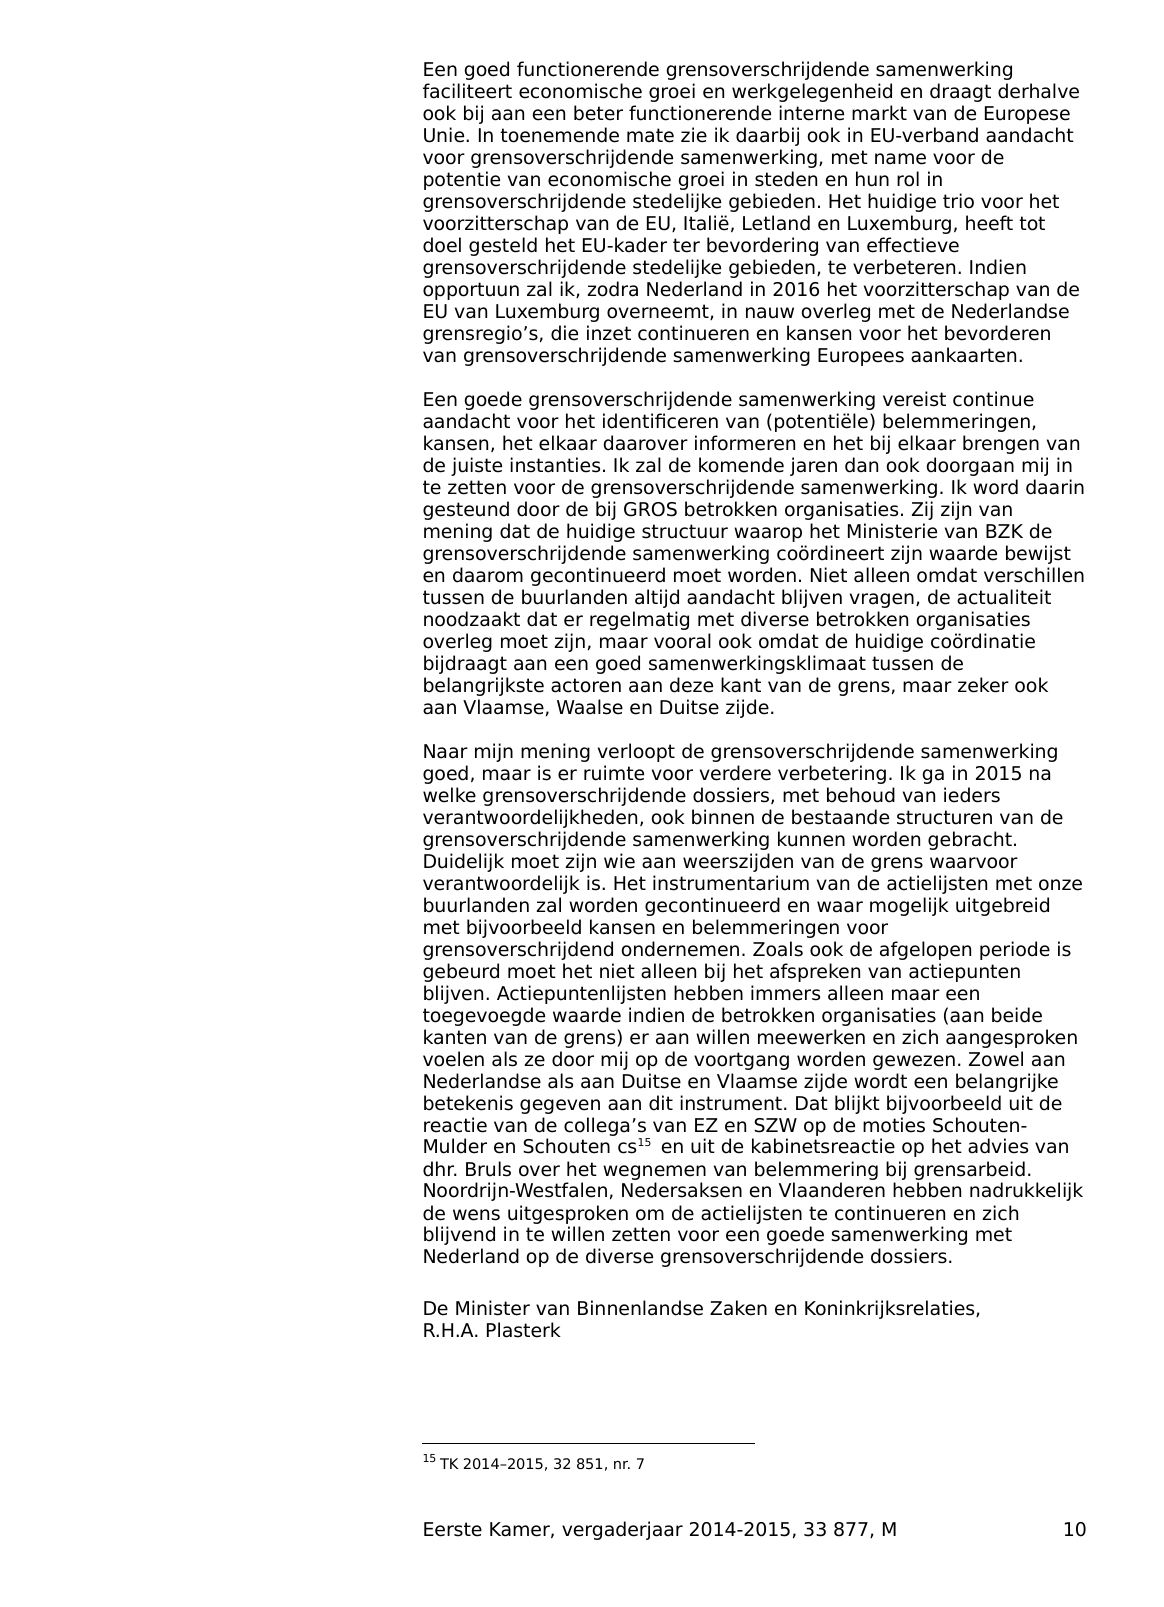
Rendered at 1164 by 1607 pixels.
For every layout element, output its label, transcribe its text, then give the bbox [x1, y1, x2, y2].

text De Minister van Binnenlandse Zaken en Koninkrijksrelaties, R.H.A. Plasterk [422, 1298, 1087, 1342]
text TK 2014–2015, 32 851, nr. 7 [422, 1452, 1087, 1474]
text Een goede grensoverschrijdende samenwerking vereist continue aandacht voor het identificeren van (potentiële) belemmeringen, kansen, het elkaar daarover informeren en het bij elkaar brengen van de juiste instanties. Ik zal de komende jaren dan ook doorgaan mij in te zetten voor de grensoverschrijdende samenwerking. Ik word daarin gesteund door de bij GROS betrokken organisaties. Zij zijn van mening dat de huidige structuur waarop het Ministerie van BZK de grensoverschrijdende samenwerking coördineert zijn waarde bewijst en daarom gecontinueerd moet worden. Niet alleen omdat verschillen tussen de buurlanden altijd aandacht blijven vragen, de actualiteit noodzaakt dat er regelmatig met diverse betrokken organisaties overleg moet zijn, maar vooral ook omdat de huidige coördinatie bijdraagt aan een goed samenwerkingsklimaat tussen de belangrijkste actoren aan deze kant van de grens, maar zeker ook aan Vlaamse, Waalse en Duitse zijde. [422, 389, 1087, 719]
text Een goed functionerende grensoverschrijdende samenwerking faciliteert economische groei en werkgelegenheid en draagt derhalve ook bij aan een beter functionerende interne markt van de Europese Unie. In toenemende mate zie ik daarbij ook in EU-verband aandacht voor grensoverschrijdende samenwerking, met name voor de potentie van economische groei in steden en hun rol in grensoverschrijdende stedelijke gebieden. Het huidige trio voor het voorzitterschap van de EU, Italië, Letland en Luxemburg, heeft tot doel gesteld het EU-kader ter bevordering van effectieve grensoverschrijdende stedelijke gebieden, te verbeteren. Indien opportuun zal ik, zodra Nederland in 2016 het voorzitterschap van de EU van Luxemburg overneemt, in nauw overleg met de Nederlandse grensregio’s, die inzet continueren en kansen voor het bevorderen van grensoverschrijdende samenwerking Europees aankaarten. [422, 59, 1087, 367]
text Naar mijn mening verloopt de grensoverschrijdende samenwerking goed, maar is er ruimte voor verdere verbetering. Ik ga in 2015 na welke grensoverschrijdende dossiers, met behoud van ieders verantwoordelijkheden, ook binnen de bestaande structuren van de grensoverschrijdende samenwerking kunnen worden gebracht. Duidelijk moet zijn wie aan weerszijden van de grens waarvoor verantwoordelijk is. Het instrumentarium van de actielijsten met onze buurlanden zal worden gecontinueerd en waar mogelijk uitgebreid met bijvoorbeeld kansen en belemmeringen voor grensoverschrijdend ondernemen. Zoals ook de afgelopen periode is gebeurd moet het niet alleen bij het afspreken van actiepunten blijven. Actiepuntenlijsten hebben immers alleen maar een toegevoegde waarde indien de betrokken organisaties (aan beide kanten van de grens) er aan willen meewerken en zich aangesproken voelen als ze door mij op de voortgang worden gewezen. Zowel aan Nederlandse als aan Duitse en Vlaamse zijde wordt een belangrijke betekenis gegeven aan dit instrument. Dat blijkt bijvoorbeeld uit de reactie van de collega’s van EZ en SZW op de moties Schouten-Mulder en Schouten cs en uit de kabinetsreactie op het advies van dhr. Bruls over het wegnemen van belemmering bij grensarbeid. Noordrijn-Westfalen, Nedersaksen en Vlaanderen hebben nadrukkelijk de wens uitgesproken om de actielijsten te continueren en zich blijvend in te willen zetten voor een goede samenwerking met Nederland op de diverse grensoverschrijdende dossiers. [422, 741, 1087, 1268]
